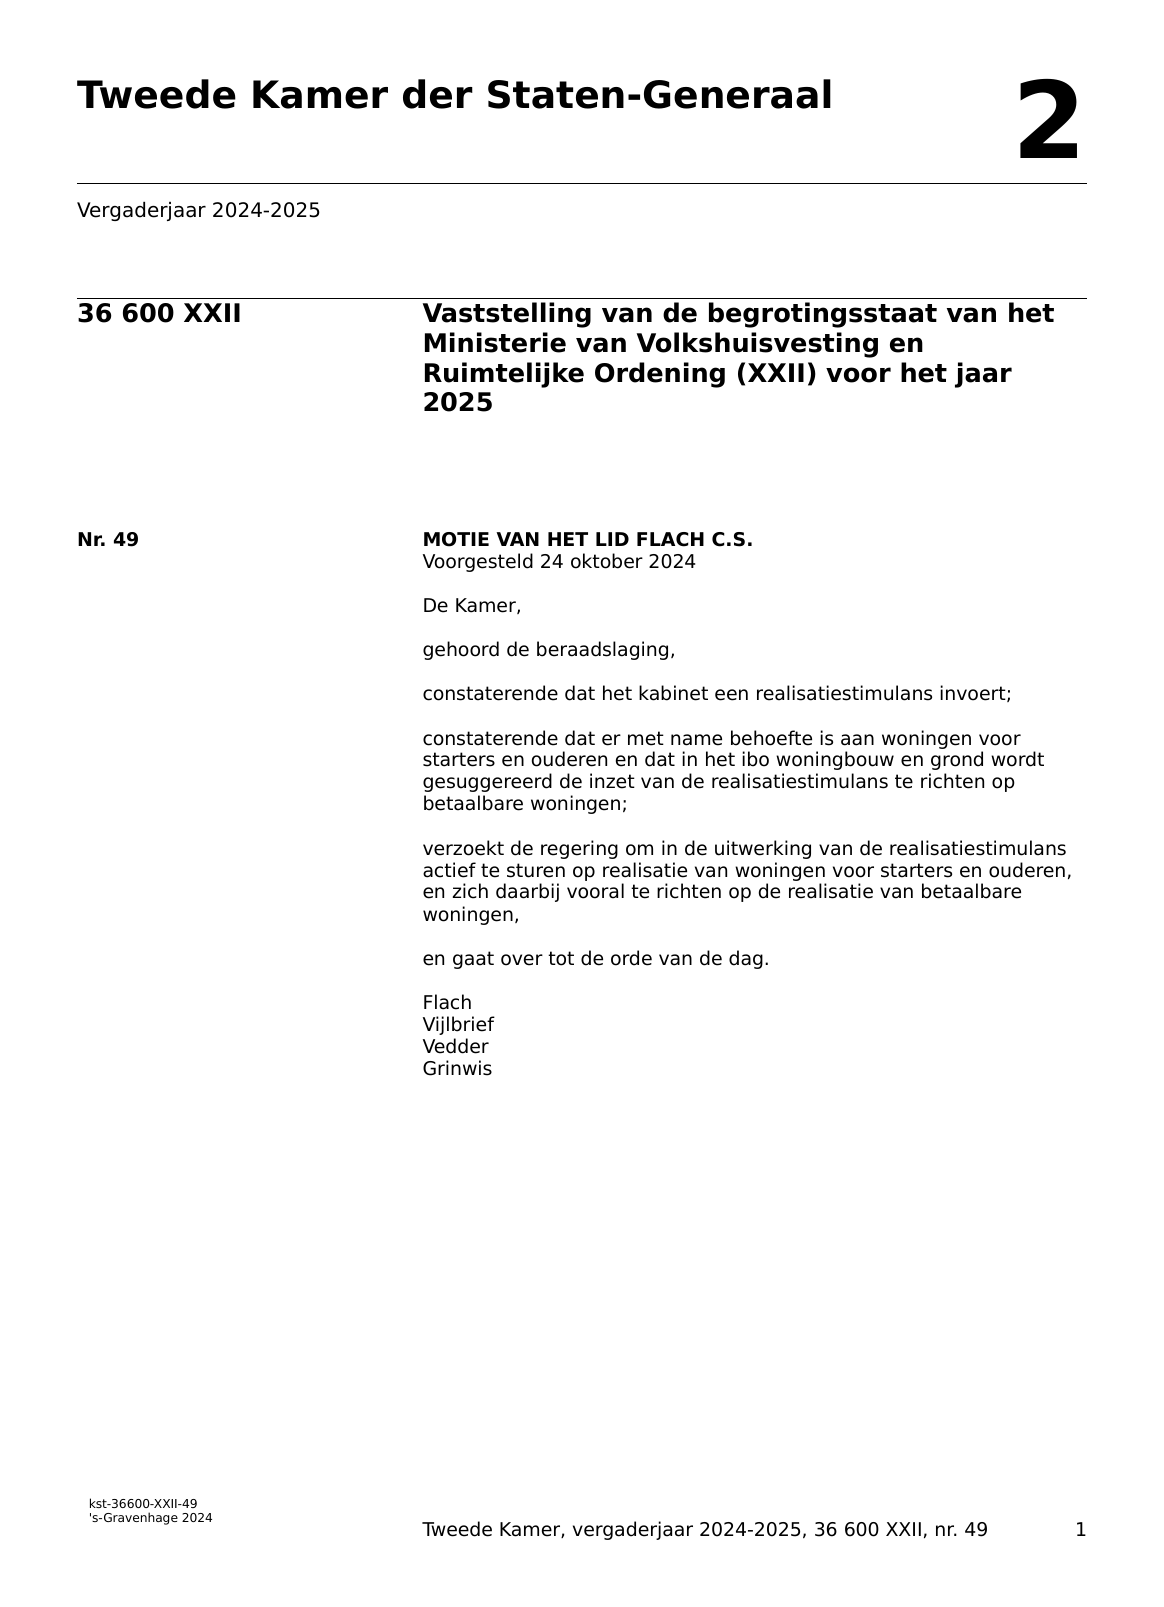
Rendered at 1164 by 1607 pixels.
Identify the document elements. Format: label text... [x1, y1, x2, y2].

text De Kamer, [422, 595, 1087, 617]
text Flach [422, 992, 1087, 1014]
text kst-36600-XXII-49 [88, 1497, 323, 1511]
text constaterende dat er met name behoefte is aan woningen voor starters en ouderen en dat in het ibo woningbouw en grond wordt gesuggereerd de inzet van de realisatiestimulans te richten op betaalbare woningen; [422, 727, 1087, 815]
text en gaat over tot de orde van de dag. [422, 948, 1087, 969]
text constaterende dat het kabinet een realisatiestimulans invoert; [422, 683, 1087, 705]
text gehoord de beraadslaging, [422, 639, 1087, 661]
table_cell Vergaderjaar 2024-2025 [77, 184, 1087, 298]
text 's-Gravenhage 2024 [88, 1511, 323, 1525]
text Vijlbrief [422, 1014, 1087, 1036]
text verzoekt de regering om in de uitwerking van de realisatiestimulans actief te sturen op realisatie van woningen voor starters en ouderen, en zich daarbij vooral te richten op de realisatie van betaalbare woningen, [422, 837, 1087, 925]
text Voorgesteld 24 oktober 2024 [422, 551, 1087, 573]
subtitle 36 600 XXII Vaststelling van de begrotingsstaat van het Ministerie van Volkshuisvesting en Ruimtelijke Ordening (XXII) voor het jaar 2025 [77, 299, 1087, 418]
table_header Tweede Kamer der Staten-Generaal [77, 59, 886, 183]
table_header 2 [886, 59, 1087, 183]
text Vedder [422, 1036, 1087, 1058]
subtitle Nr. 49 MOTIE VAN HET LID FLACH C.S. [77, 529, 1087, 551]
text Grinwis [422, 1058, 1087, 1080]
